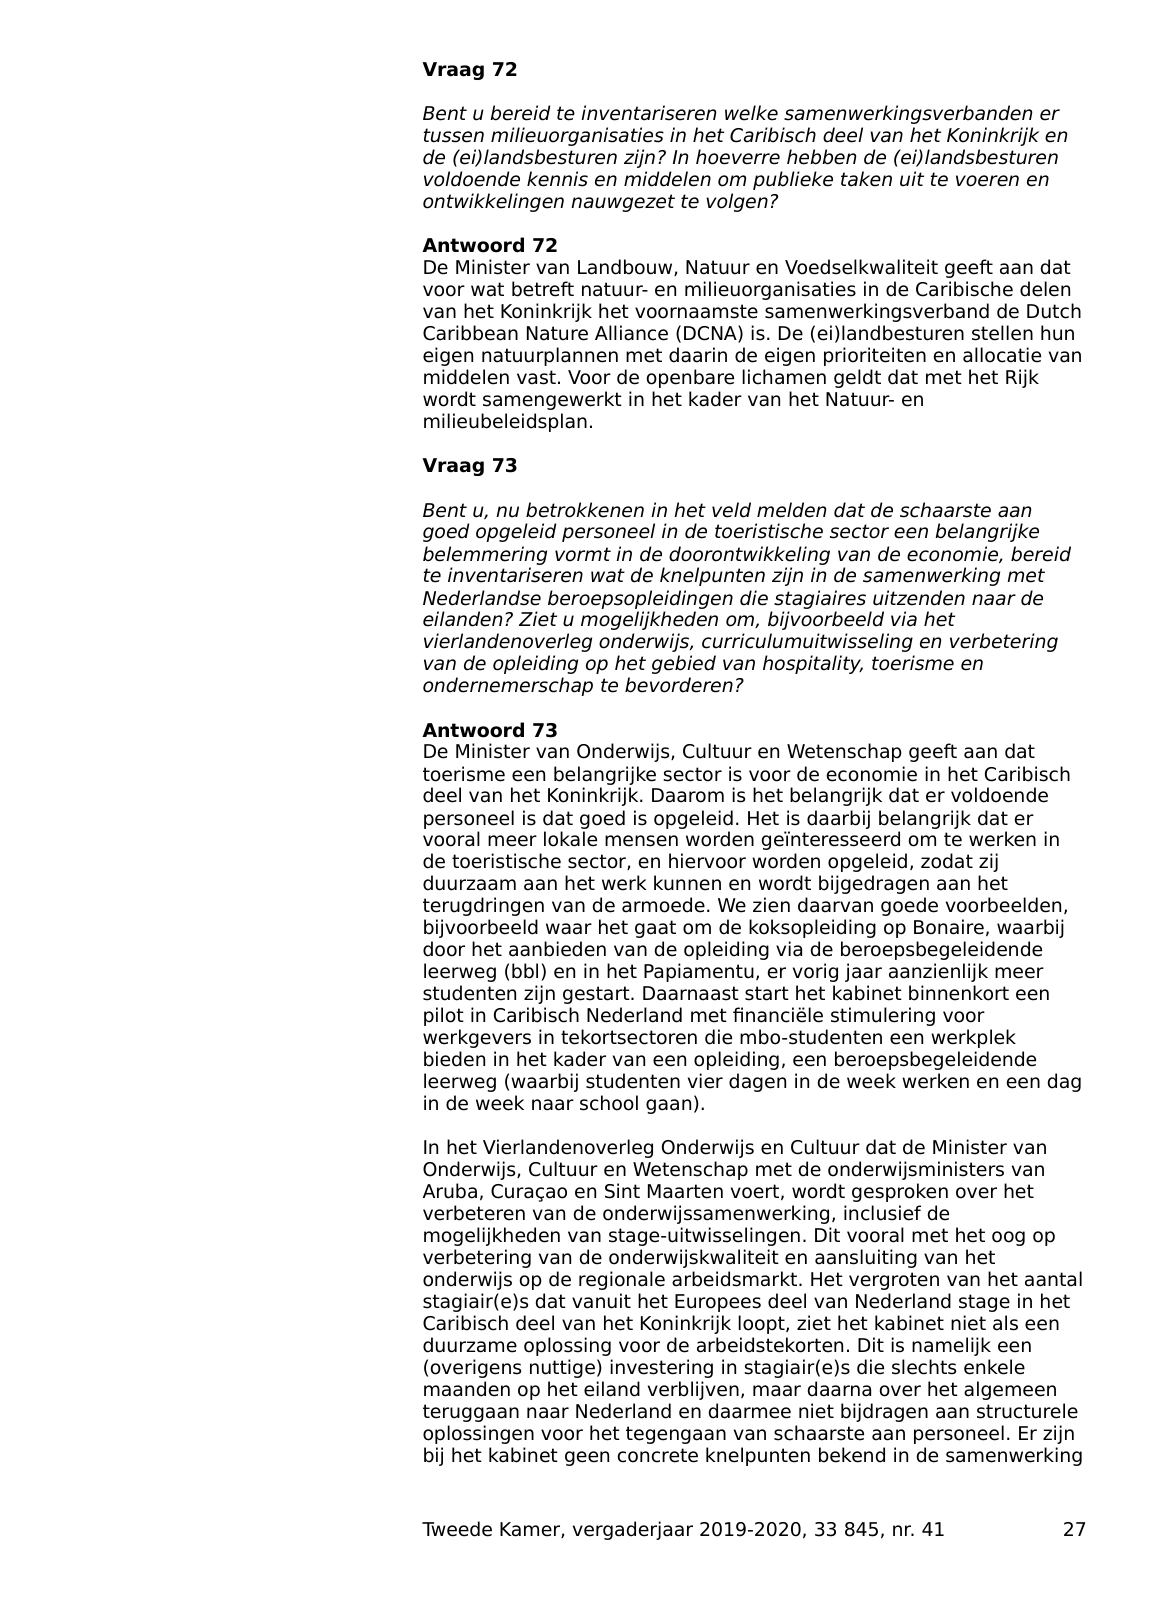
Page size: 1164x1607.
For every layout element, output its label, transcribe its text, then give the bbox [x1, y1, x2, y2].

subtitle Antwoord 72 [422, 235, 1087, 257]
text Bent u, nu betrokkenen in het veld melden dat de schaarste aan goed opgeleid personeel in de toeristische sector een belangrijke belemmering vormt in de doorontwikkeling van de economie, bereid te inventariseren wat de knelpunten zijn in de samenwerking met Nederlandse beroepsopleidingen die stagiaires uitzenden naar de eilanden? Ziet u mogelijkheden om, bijvoorbeeld via het vierlandenoverleg onderwijs, curriculumuitwisseling en verbetering van de opleiding op het gebied van hospitality, toerisme en ondernemerschap te bevorderen? [422, 499, 1087, 697]
subtitle Vraag 73 [422, 455, 1087, 477]
text In het Vierlandenoverleg Onderwijs en Cultuur dat de Minister van Onderwijs, Cultuur en Wetenschap met de onderwijsministers van Aruba, Curaçao en Sint Maarten voert, wordt gesproken over het verbeteren van de onderwijssamenwerking, inclusief de mogelijkheden van stage-uitwisselingen. Dit vooral met het oog op verbetering van de onderwijskwaliteit en aansluiting van het onderwijs op de regionale arbeidsmarkt. Het vergroten van het aantal stagiair(e)s dat vanuit het Europees deel van Nederland stage in het Caribisch deel van het Koninkrijk loopt, ziet het kabinet niet als een duurzame oplossing voor de arbeidstekorten. Dit is namelijk een (overigens nuttige) investering in stagiair(e)s die slechts enkele maanden op het eiland verblijven, maar daarna over het algemeen teruggaan naar Nederland en daarmee niet bijdragen aan structurele oplossingen voor het tegengaan van schaarste aan personeel. Er zijn bij het kabinet geen concrete knelpunten bekend in de samenwerking [422, 1137, 1087, 1467]
text De Minister van Onderwijs, Cultuur en Wetenschap geeft aan dat toerisme een belangrijke sector is voor de economie in het Caribisch deel van het Koninkrijk. Daarom is het belangrijk dat er voldoende personeel is dat goed is opgeleid. Het is daarbij belangrijk dat er vooral meer lokale mensen worden geïnteresseerd om te werken in de toeristische sector, en hiervoor worden opgeleid, zodat zij duurzaam aan het werk kunnen en wordt bijgedragen aan het terugdringen van de armoede. We zien daarvan goede voorbeelden, bijvoorbeeld waar het gaat om de koksopleiding op Bonaire, waarbij door het aanbieden van de opleiding via de beroepsbegeleidende leerweg (bbl) en in het Papiamentu, er vorig jaar aanzienlijk meer studenten zijn gestart. Daarnaast start het kabinet binnenkort een pilot in Caribisch Nederland met financiële stimulering voor werkgevers in tekortsectoren die mbo-studenten een werkplek bieden in het kader van een opleiding, een beroepsbegeleidende leerweg (waarbij studenten vier dagen in de week werken en een dag in de week naar school gaan). [422, 741, 1087, 1115]
subtitle Vraag 72 [422, 59, 1087, 81]
text De Minister van Landbouw, Natuur en Voedselkwaliteit geeft aan dat voor wat betreft natuur- en milieuorganisaties in de Caribische delen van het Koninkrijk het voornaamste samenwerkingsverband de Dutch Caribbean Nature Alliance (DCNA) is. De (ei)landbesturen stellen hun eigen natuurplannen met daarin de eigen prioriteiten en allocatie van middelen vast. Voor de openbare lichamen geldt dat met het Rijk wordt samengewerkt in het kader van het Natuur- en milieubeleidsplan. [422, 257, 1087, 433]
text Bent u bereid te inventariseren welke samenwerkingsverbanden er tussen milieuorganisaties in het Caribisch deel van het Koninkrijk en de (ei)landsbesturen zijn? In hoeverre hebben de (ei)landsbesturen voldoende kennis en middelen om publieke taken uit te voeren en ontwikkelingen nauwgezet te volgen? [422, 103, 1087, 213]
subtitle Antwoord 73 [422, 719, 1087, 741]
